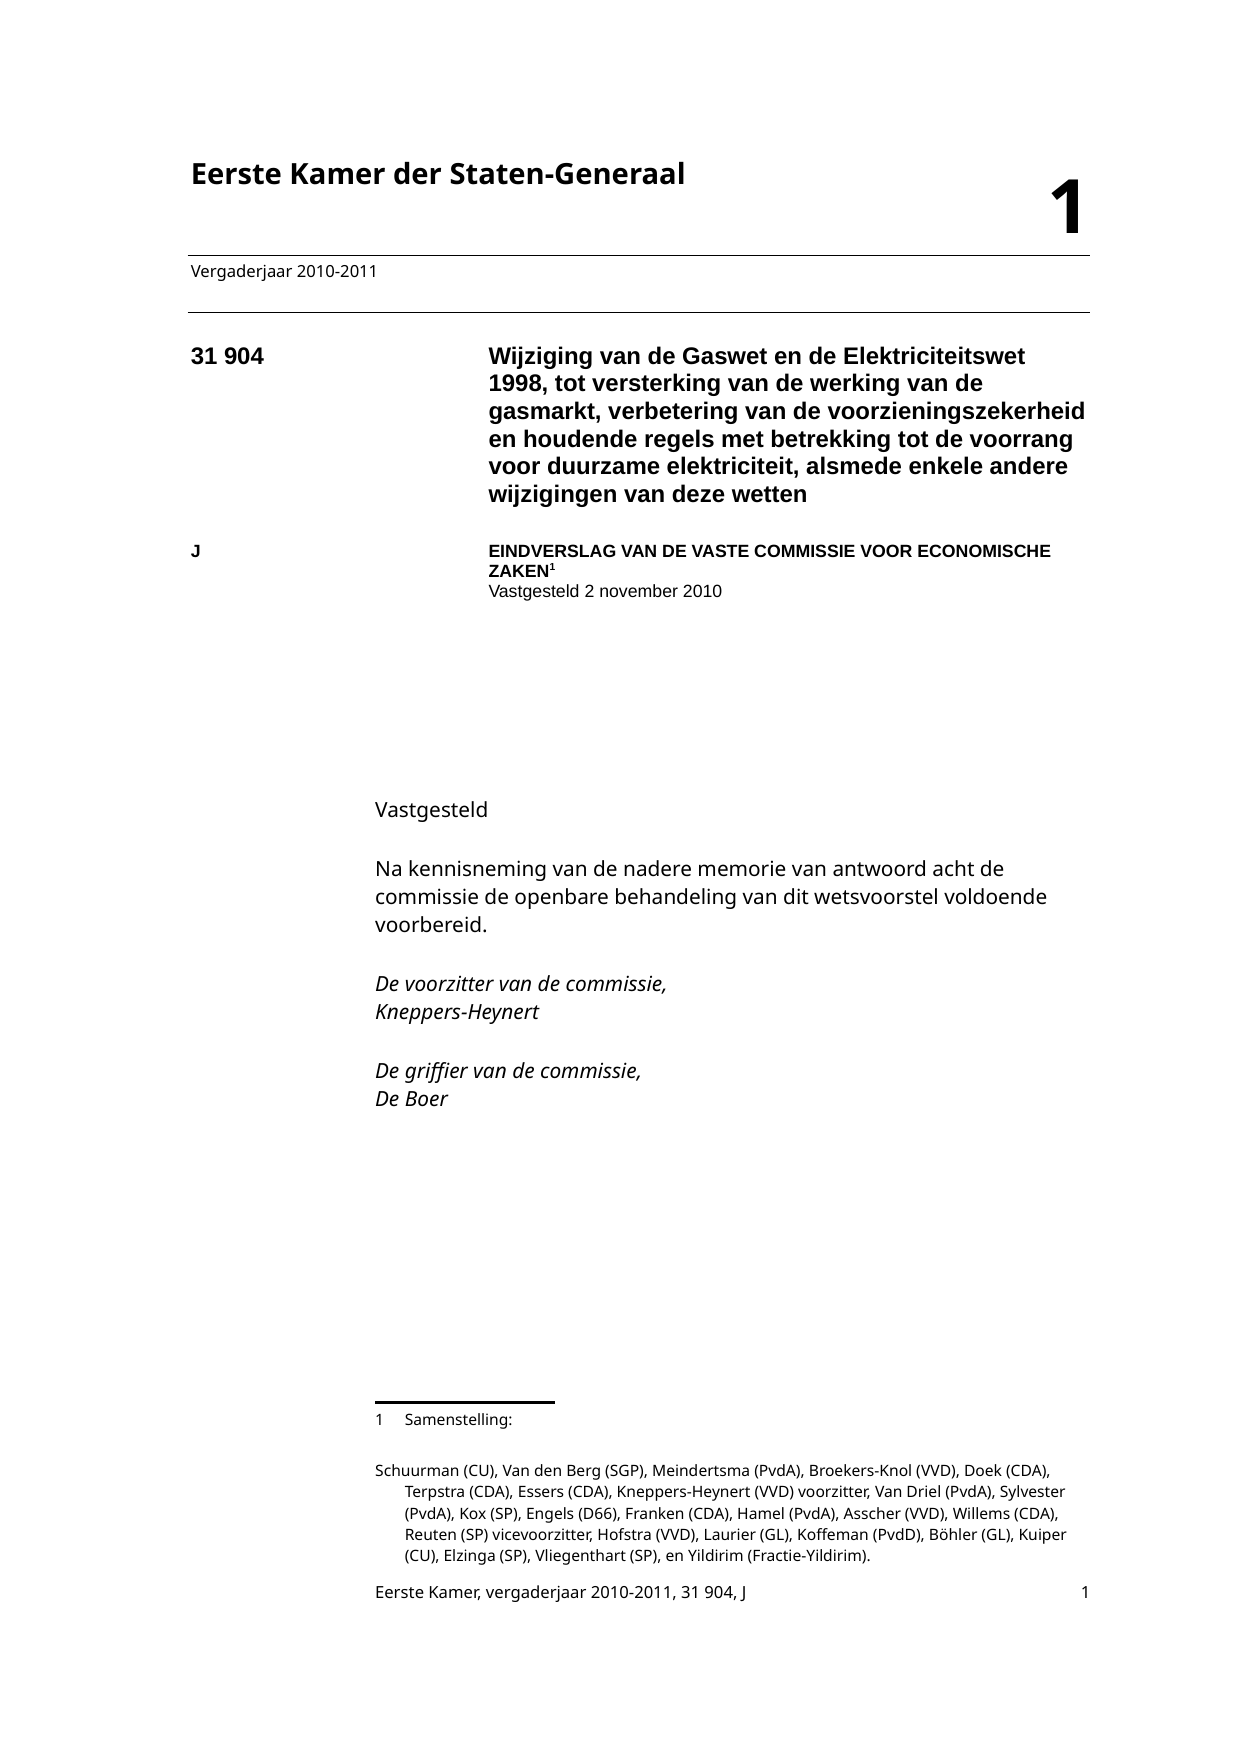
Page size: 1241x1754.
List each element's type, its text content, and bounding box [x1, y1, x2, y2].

table_cell Vergaderjaar 2010-2011 [188, 256, 485, 312]
table_cell 31 904 [188, 339, 485, 537]
table_header Eerste Kamer der Staten-Generaal [188, 150, 909, 255]
table_cell J [188, 538, 485, 677]
table_cell [188, 313, 485, 339]
text De griffier van de commissie, [375, 1056, 1090, 1084]
table_cell [485, 256, 1090, 312]
text Kneppers-Heynert [375, 997, 1090, 1026]
text Na kennisneming van de nadere memorie van antwoord acht de commissie de openbare behandeling van dit wetsvoorstel voldoende voorbereid. [375, 854, 1090, 939]
text Vastgesteld [375, 795, 1090, 824]
table_cell Wijziging van de Gaswet en de Elektriciteitswet 1998, tot versterking van de werking van de gasmarkt, verbetering van de voorzieningszekerheid en houdende regels met betrekking tot de voorrang voor duurzame elektriciteit, alsmede enkele andere wijzigingen van deze wetten [485, 339, 1090, 537]
text De Boer [375, 1084, 1090, 1113]
table_cell [485, 313, 1090, 339]
table_header 1 [910, 150, 1090, 255]
text De voorzitter van de commissie, [375, 969, 1090, 997]
table_cell EINDVERSLAG VAN DE VASTE COMMISSIE VOOR ECONOMISCHE ZAKEN Vastgesteld 2 november 2010 [485, 538, 1090, 677]
